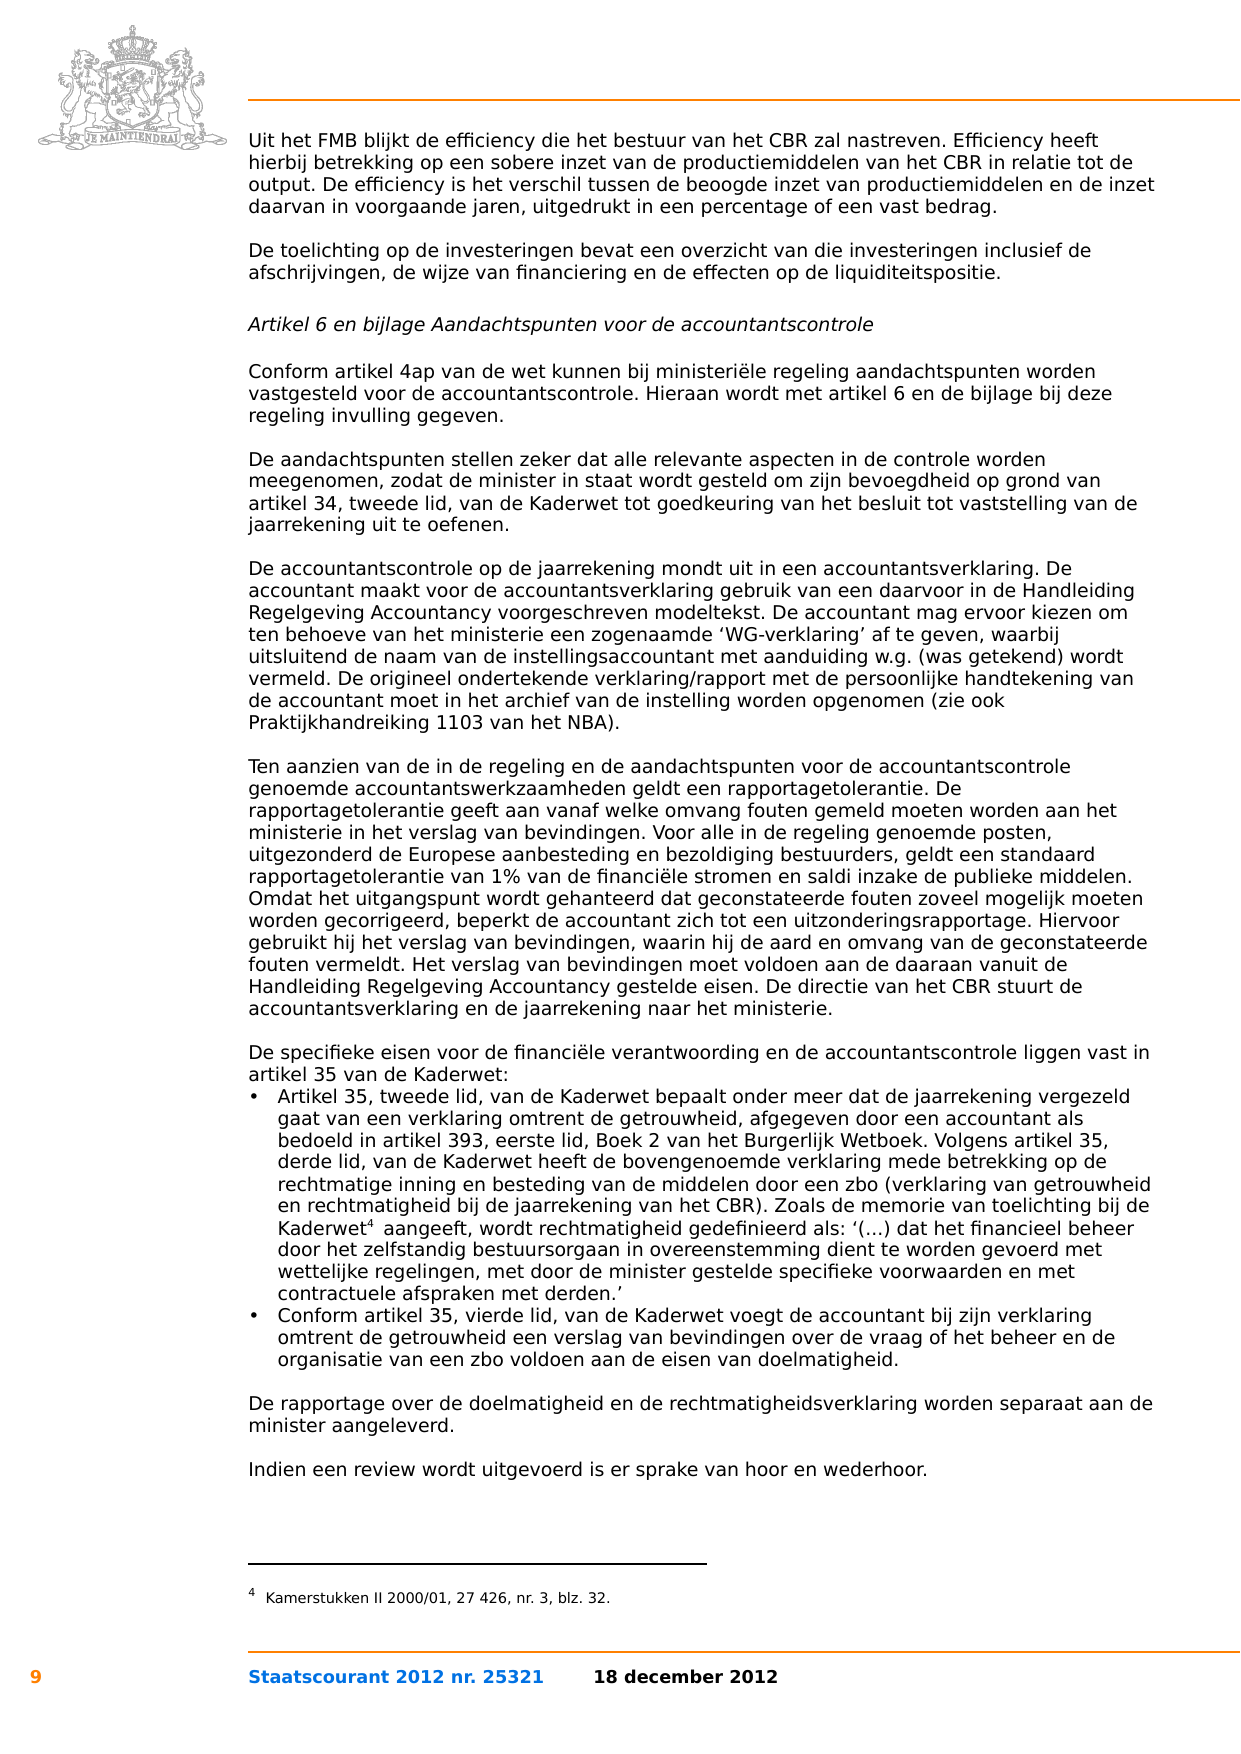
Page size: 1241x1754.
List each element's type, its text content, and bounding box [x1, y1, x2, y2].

text De accountantscontrole op de jaarrekening mondt uit in een accountantsverklaring. De accountant maakt voor de accountantsverklaring gebruik van een daarvoor in de Handleiding Regelgeving Accountancy voorgeschreven modeltekst. De accountant mag ervoor kiezen om ten behoeve van het ministerie een zogenaamde ‘WG-verklaring’ af te geven, waarbij uitsluitend de naam van de instellingsaccountant met aanduiding w.g. (was getekend) wordt vermeld. De origineel ondertekende verklaring/rapport met de persoonlijke handtekening van de accountant moet in het archief van de instelling worden opgenomen (zie ook Praktijkhandreiking 1103 van het NBA). [248, 558, 1163, 734]
text Uit het FMB blijkt de efficiency die het bestuur van het CBR zal nastreven. Efficiency heeft hierbij betrekking op een sobere inzet van de productiemiddelen van het CBR in relatie tot de output. De efficiency is het verschil tussen de beoogde inzet van productiemiddelen en de inzet daarvan in voorgaande jaren, uitgedrukt in een percentage of een vast bedrag. [248, 130, 1163, 218]
text Indien een review wordt uitgevoerd is er sprake van hoor en wederhoor. [248, 1459, 1163, 1481]
text • Artikel 35, tweede lid, van de Kaderwet bepaalt onder meer dat de jaarrekening vergezeld gaat van een verklaring omtrent de getrouwheid, afgegeven door een accountant als bedoeld in artikel 393, eerste lid, Boek 2 van het Burgerlijk Wetboek. Volgens artikel 35, derde lid, van de Kaderwet heeft de bovengenoemde verklaring mede betrekking op de rechtmatige inning en besteding van de middelen door een zbo (verklaring van getrouwheid en rechtmatigheid bij de jaarrekening van het CBR). Zoals de memorie van toelichting bij de Kaderwet aangeeft, wordt rechtmatigheid gedefinieerd als: ‘(...) dat het financieel beheer door het zelfstandig bestuursorgaan in overeenstemming dient te worden gevoerd met wettelijke regelingen, met door de minister gestelde specifieke voorwaarden en met contractuele afspraken met derden.’ [248, 1086, 1163, 1305]
text De toelichting op de investeringen bevat een overzicht van die investeringen inclusief de afschrijvingen, de wijze van financiering en de effecten op de liquiditeitspositie. [248, 240, 1163, 284]
text De aandachtspunten stellen zeker dat alle relevante aspecten in de controle worden meegenomen, zodat de minister in staat wordt gesteld om zijn bevoegdheid op grond van artikel 34, tweede lid, van de Kaderwet tot goedkeuring van het besluit tot vaststelling van de jaarrekening uit te oefenen. [248, 448, 1163, 536]
text Kamerstukken II 2000/01, 27 426, nr. 3, blz. 32. [248, 1586, 1163, 1608]
text • Conform artikel 35, vierde lid, van de Kaderwet voegt de accountant bij zijn verklaring omtrent de getrouwheid een verslag van bevindingen over de vraag of het beheer en de organisatie van een zbo voldoen aan de eisen van doelmatigheid. [248, 1305, 1163, 1371]
text Ten aanzien van de in de regeling en de aandachtspunten voor de accountantscontrole genoemde accountantswerkzaamheden geldt een rapportagetolerantie. De rapportagetolerantie geeft aan vanaf welke omvang fouten gemeld moeten worden aan het ministerie in het verslag van bevindingen. Voor alle in de regeling genoemde posten, uitgezonderd de Europese aanbesteding en bezoldiging bestuurders, geldt een standaard rapportagetolerantie van 1% van de financiële stromen en saldi inzake de publieke middelen. Omdat het uitgangspunt wordt gehanteerd dat geconstateerde fouten zoveel mogelijk moeten worden gecorrigeerd, beperkt de accountant zich tot een uitzonderingsrapportage. Hiervoor gebruikt hij het verslag van bevindingen, waarin hij de aard en omvang van de geconstateerde fouten vermeldt. Het verslag van bevindingen moet voldoen aan de daaraan vanuit de Handleiding Regelgeving Accountancy gestelde eisen. De directie van het CBR stuurt de accountantsverklaring en de jaarrekening naar het ministerie. [248, 756, 1163, 1020]
text De specifieke eisen voor de financiële verantwoording en de accountantscontrole liggen vast in artikel 35 van de Kaderwet: [248, 1042, 1163, 1086]
subtitle Artikel 6 en bijlage Aandachtspunten voor de accountantscontrole [248, 314, 1163, 336]
picture [38, 25, 227, 150]
text Conform artikel 4ap van de wet kunnen bij ministeriële regeling aandachtspunten worden vastgesteld voor de accountantscontrole. Hieraan wordt met artikel 6 en de bijlage bij deze regeling invulling gegeven. [248, 361, 1163, 427]
text De rapportage over de doelmatigheid en de rechtmatigheidsverklaring worden separaat aan de minister aangeleverd. [248, 1393, 1163, 1437]
